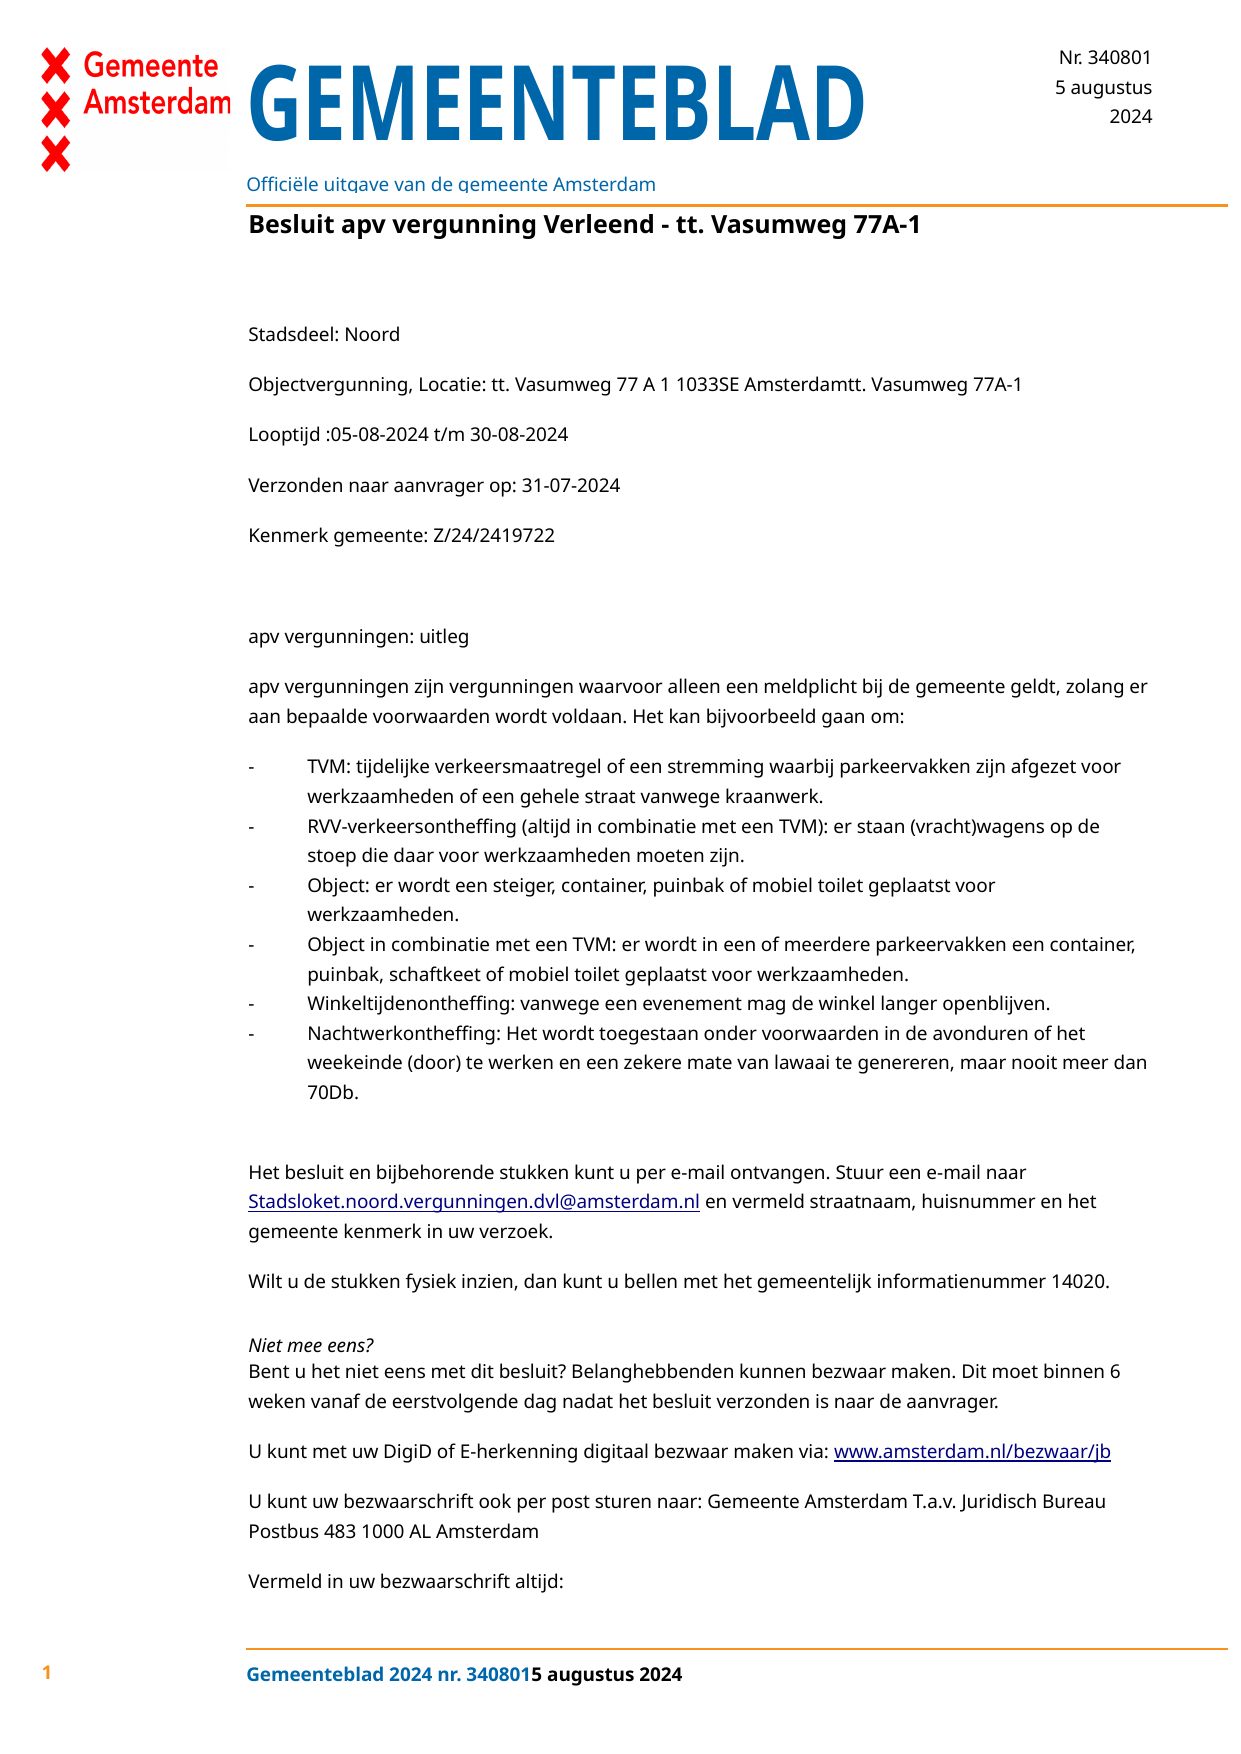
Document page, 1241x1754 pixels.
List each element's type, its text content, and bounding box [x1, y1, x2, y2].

text Verzonden naar aanvrager op: 31-07-2024 [248, 472, 1152, 498]
text U kunt uw bezwaarschrift ook per post sturen naar: Gemeente Amsterdam T.a.v. Juridisch Bureau Postbus 483 1000 AL Amsterdam [248, 1489, 1152, 1544]
text Niet mee eens? [248, 1333, 1152, 1358]
list Object: er wordt een steiger, container, puinbak of mobiel toilet geplaatst voor werkzaamheden. [248, 872, 1152, 927]
list TVM: tijdelijke verkeersmaatregel of een stremming waarbij parkeervakken zijn afgezet voor werkzaamheden of een gehele straat vanwege kraanwerk. [248, 754, 1152, 809]
list Object in combinatie met een TVM: er wordt in een of meerdere parkeervakken een container, puinbak, schaftkeet of mobiel toilet geplaatst voor werkzaamheden. [248, 931, 1152, 986]
text U kunt met uw DigiD of E-herkenning digitaal bezwaar maken via: www.amsterdam.nl/bezwaar/jb [248, 1438, 1152, 1464]
text apv vergunningen zijn vergunningen waarvoor alleen een meldplicht bij de gemeente geldt, zolang er aan bepaalde voorwaarden wordt voldaan. Het kan bijvoorbeeld gaan om: [248, 674, 1152, 729]
list RVV-verkeersontheffing (altijd in combinatie met een TVM): er staan (vracht)wagens op de stoep die daar voor werkzaamheden moeten zijn. [248, 813, 1152, 868]
text Vermeld in uw bezwaarschrift altijd: [248, 1569, 1152, 1594]
list Winkeltijdenontheffing: vanwege een evenement mag de winkel langer openblijven. [248, 990, 1152, 1016]
text Bent u het niet eens met dit besluit? Belanghebbenden kunnen bezwaar maken. Dit moet binnen 6 weken vanaf de eerstvolgende dag nadat het besluit verzonden is naar de aanvrager. [248, 1358, 1152, 1414]
text Wilt u de stukken fysiek inzien, dan kunt u bellen met het gemeentelijk informatienummer 14020. [248, 1269, 1152, 1294]
text Besluit apv vergunning Verleend - tt. Vasumweg 77A-1 [248, 207, 1152, 241]
text Het besluit en bijbehorende stukken kunt u per e-mail ontvangen. Stuur een e-mail naar Stadsloket.noord.vergunningen.dvl@amsterdam.nl en vermeld straatnaam, huisnummer en het gemeente kenmerk in uw verzoek. [248, 1159, 1152, 1244]
text Looptijd :05-08-2024 t/m 30-08-2024 [248, 422, 1152, 447]
text Stadsdeel: Noord [248, 321, 1152, 346]
list Nachtwerkontheffing: Het wordt toegestaan onder voorwaarden in de avonduren of het weekeinde (door) te werken en een zekere mate van lawaai te genereren, maar nooit meer dan 70Db. [248, 1020, 1152, 1105]
text Objectvergunning, Locatie: tt. Vasumweg 77 A 1 1033SE Amsterdamtt. Vasumweg 77A-1 [248, 371, 1152, 397]
text apv vergunningen: uitleg [248, 623, 1152, 649]
text Kenmerk gemeente: Z/24/2419722 [248, 522, 1152, 548]
picture [41, 47, 231, 172]
